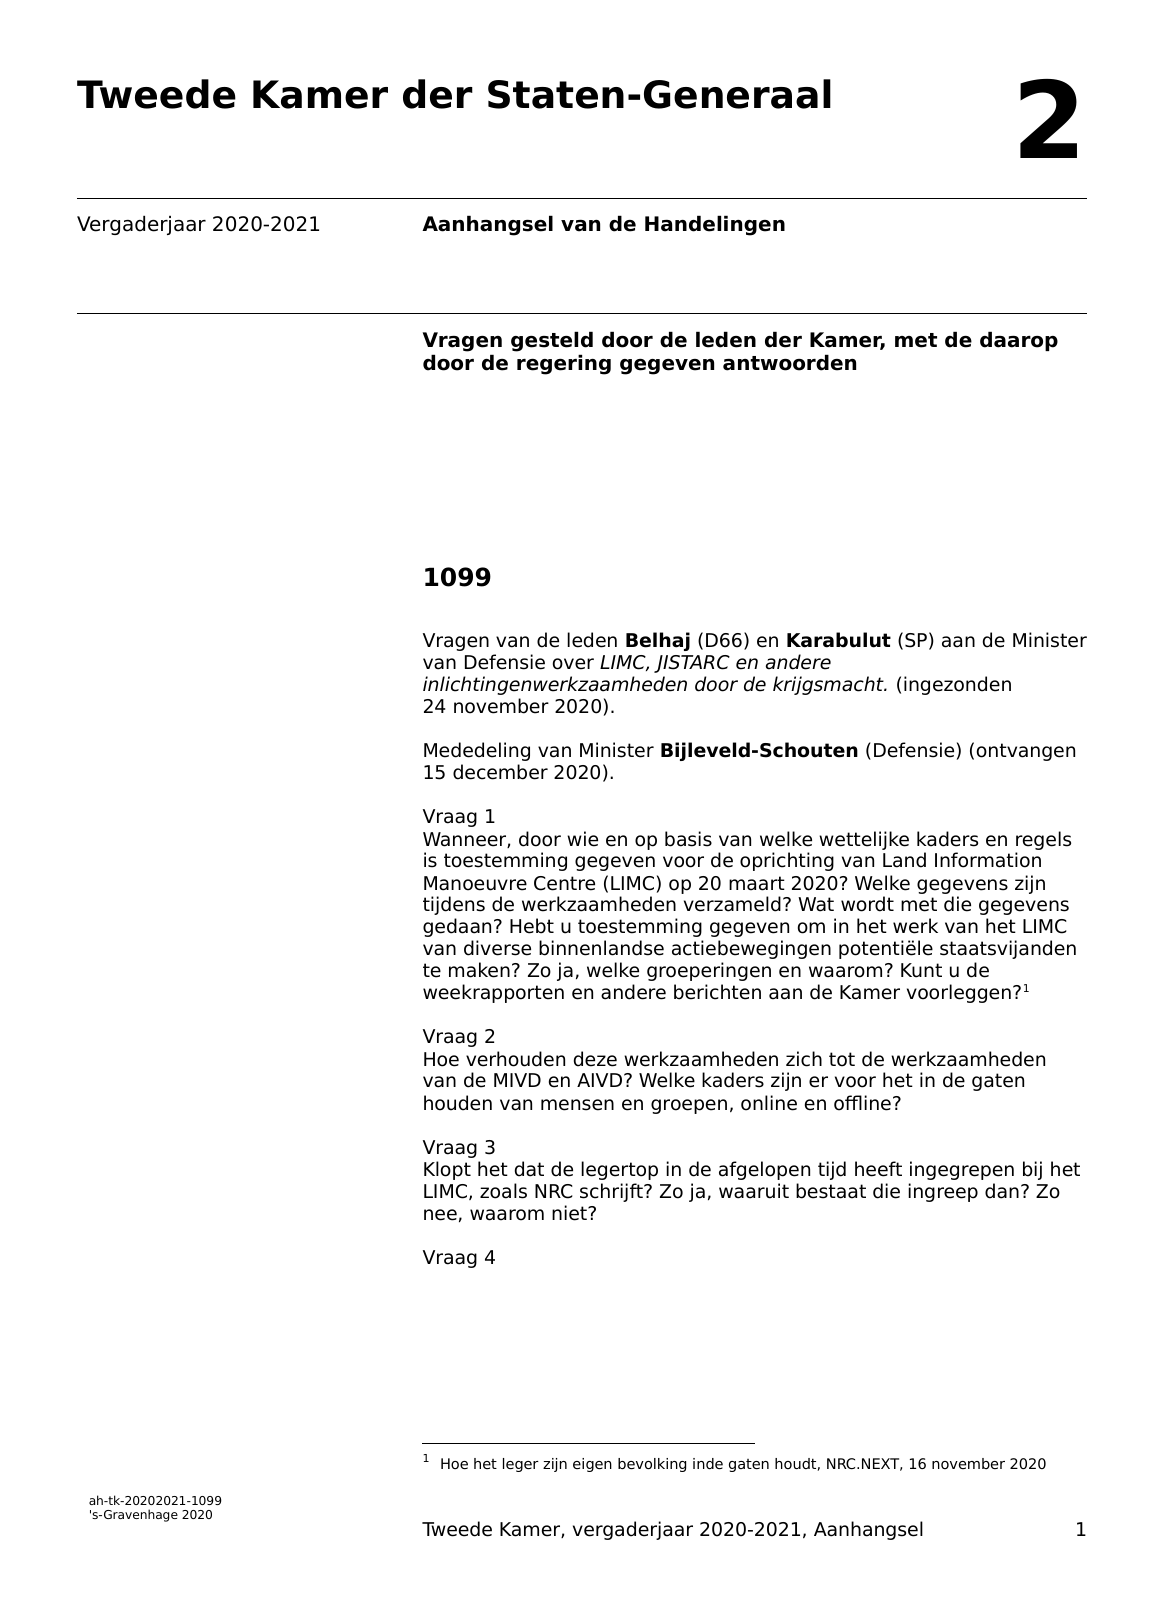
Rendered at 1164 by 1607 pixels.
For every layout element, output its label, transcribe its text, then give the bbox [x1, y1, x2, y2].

text Vragen van de leden Belhaj (D66) en Karabulut (SP) aan de Minister van Defensie over LIMC, JISTARC en andere inlichtingenwerkzaamheden door de krijgsmacht. (ingezonden 24 november 2020). [422, 630, 1087, 718]
text Vraag 1 [422, 806, 1087, 828]
text 1099 [422, 563, 1087, 592]
text 's-Gravenhage 2020 [88, 1508, 323, 1522]
table_cell Aanhangsel van de Handelingen [422, 199, 1087, 313]
table_header 2 [886, 59, 1087, 198]
table_cell [77, 314, 422, 375]
text ah-tk-20202021-1099 [88, 1494, 323, 1508]
text Vraag 3 [422, 1137, 1087, 1158]
text Klopt het dat de legertop in de afgelopen tijd heeft ingegrepen bij het LIMC, zoals NRC schrijft? Zo ja, waaruit bestaat die ingreep dan? Zo nee, waarom niet? [422, 1158, 1087, 1224]
text Vraag 4 [422, 1247, 1087, 1269]
text Mededeling van Minister Bijleveld-Schouten (Defensie) (ontvangen 15 december 2020). [422, 740, 1087, 784]
table_cell Vergaderjaar 2020-2021 [77, 199, 422, 313]
table_header Tweede Kamer der Staten-Generaal [77, 59, 886, 198]
text Hoe verhouden deze werkzaamheden zich tot de werkzaamheden van de MIVD en AIVD? Welke kaders zijn er voor het in de gaten houden van mensen en groepen, online en offline? [422, 1048, 1087, 1114]
text Vraag 2 [422, 1026, 1087, 1048]
text Wanneer, door wie en op basis van welke wettelijke kaders en regels is toestemming gegeven voor de oprichting van Land Information Manoeuvre Centre (LIMC) op 20 maart 2020? Welke gegevens zijn tijdens de werkzaamheden verzameld? Wat wordt met die gegevens gedaan? Hebt u toestemming gegeven om in het werk van het LIMC van diverse binnenlandse actiebewegingen potentiële staatsvijanden te maken? Zo ja, welke groeperingen en waarom? Kunt u de weekrapporten en andere berichten aan de Kamer voorleggen? [422, 828, 1087, 1004]
table_cell Vragen gesteld door de leden der Kamer, met de daarop door de regering gegeven antwoorden [422, 314, 1087, 375]
text Hoe het leger zijn eigen bevolking inde gaten houdt, NRC.NEXT, 16 november 2020 [422, 1452, 1087, 1474]
